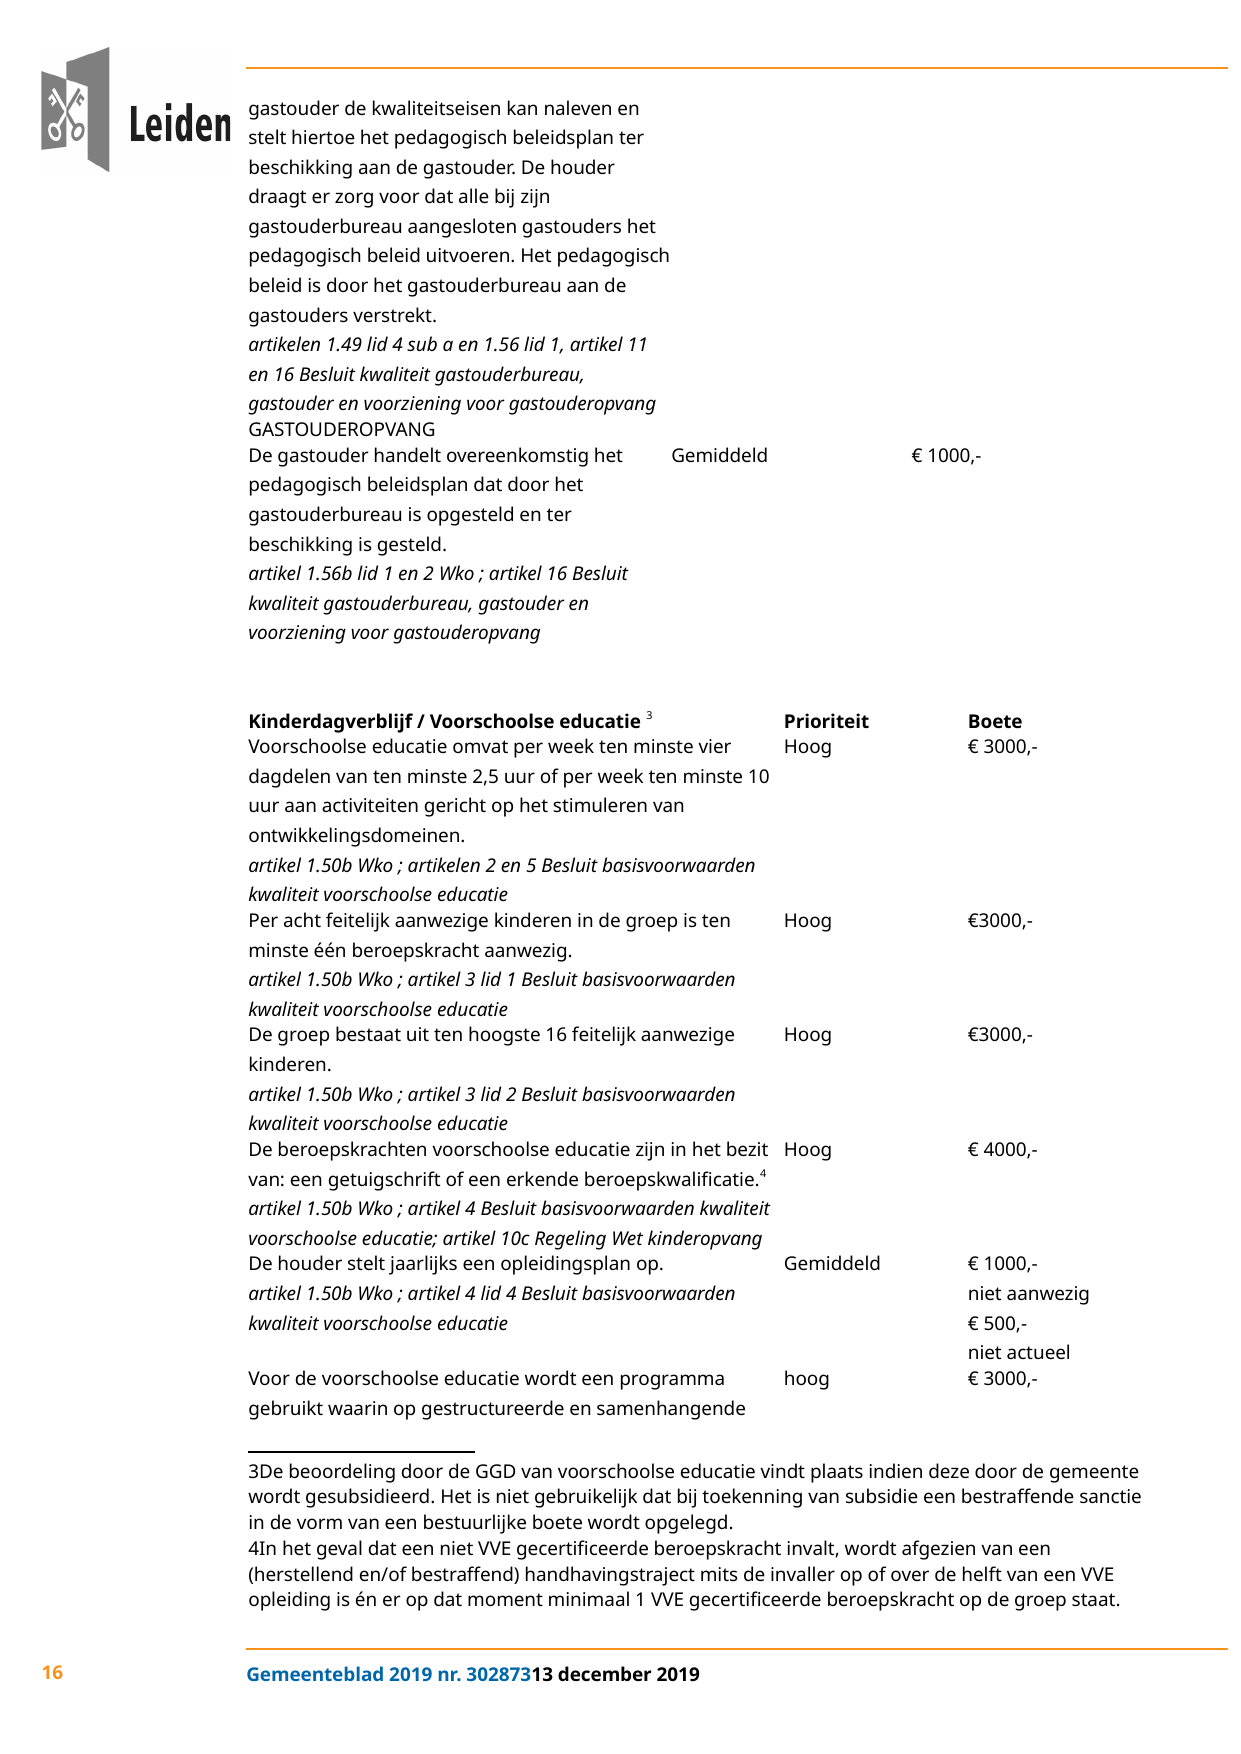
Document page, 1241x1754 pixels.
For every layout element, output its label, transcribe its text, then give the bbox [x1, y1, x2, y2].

table_cell [671, 95, 911, 416]
table_header Kinderdagverblijf / Voorschoolse educatie [248, 708, 784, 733]
table_cell € 3000,- [968, 1365, 1152, 1420]
table_cell €3000,- [968, 907, 1152, 1022]
table_cell Gemiddeld [671, 442, 911, 645]
table_cell De beroepskrachten voorschoolse educatie zijn in het bezit van: een getuigschrift of een erkende beroepskwalificatie. artikel 1.50b Wko ; artikel 4 Besluit basisvoorwaarden kwaliteit voorschoolse educatie; artikel 10c Regeling Wet kinderopvang [248, 1136, 784, 1251]
table_cell hoog [784, 1365, 968, 1420]
table_cell € 3000,- [968, 734, 1152, 907]
table_cell €3000,- [968, 1022, 1152, 1136]
table_header Boete [968, 708, 1152, 733]
table_cell GASTOUDEROPVANG [248, 416, 1031, 442]
table_cell De groep bestaat uit ten hoogste 16 feitelijk aanwezige kinderen. artikel 1.50b Wko ; artikel 3 lid 2 Besluit basisvoorwaarden kwaliteit voorschoolse educatie [248, 1022, 784, 1136]
table_cell Hoog [784, 1022, 968, 1136]
table_cell Per acht feitelijk aanwezige kinderen in de groep is ten minste één beroepskracht aanwezig. artikel 1.50b Wko ; artikel 3 lid 1 Besluit basisvoorwaarden kwaliteit voorschoolse educatie [248, 907, 784, 1022]
picture [41, 47, 231, 172]
table_cell Voor de voorschoolse educatie wordt een programma gebruikt waarin op gestructureerde en samenhangende [248, 1365, 784, 1420]
table_cell Gemiddeld [784, 1251, 968, 1365]
table_cell € 1000,- niet aanwezig € 500,- niet actueel [968, 1251, 1152, 1365]
table_cell € 4000,- [968, 1136, 1152, 1251]
table_cell Hoog [784, 734, 968, 907]
table_cell gastouder de kwaliteitseisen kan naleven en stelt hiertoe het pedagogisch beleidsplan ter beschikking aan de gastouder. De houder draagt er zorg voor dat alle bij zijn gastouderbureau aangesloten gastouders het pedagogisch beleid uitvoeren. Het pedagogisch beleid is door het gastouderbureau aan de gastouders verstrekt. artikelen 1.49 lid 4 sub a en 1.56 lid 1, artikel 11 en 16 Besluit kwaliteit gastouderbureau, gastouder en voorziening voor gastouderopvang [248, 95, 671, 416]
table_cell € 1000,- [911, 442, 1031, 645]
table_cell Voorschoolse educatie omvat per week ten minste vier dagdelen van ten minste 2,5 uur of per week ten minste 10 uur aan activiteiten gericht op het stimuleren van ontwikkelingsdomeinen. artikel 1.50b Wko ; artikelen 2 en 5 Besluit basisvoorwaarden kwaliteit voorschoolse educatie [248, 734, 784, 907]
table_cell [911, 95, 1031, 416]
table_cell De houder stelt jaarlijks een opleidingsplan op. artikel 1.50b Wko ; artikel 4 lid 4 Besluit basisvoorwaarden kwaliteit voorschoolse educatie [248, 1251, 784, 1365]
table_cell Hoog [784, 1136, 968, 1251]
table_cell Hoog [784, 907, 968, 1022]
table_cell De gastouder handelt overeenkomstig het pedagogisch beleidsplan dat door het gastouderbureau is opgesteld en ter beschikking is gesteld. artikel 1.56b lid 1 en 2 Wko ; artikel 16 Besluit kwaliteit gastouderbureau, gastouder en voorziening voor gastouderopvang [248, 442, 671, 645]
table_header Prioriteit [784, 708, 968, 733]
